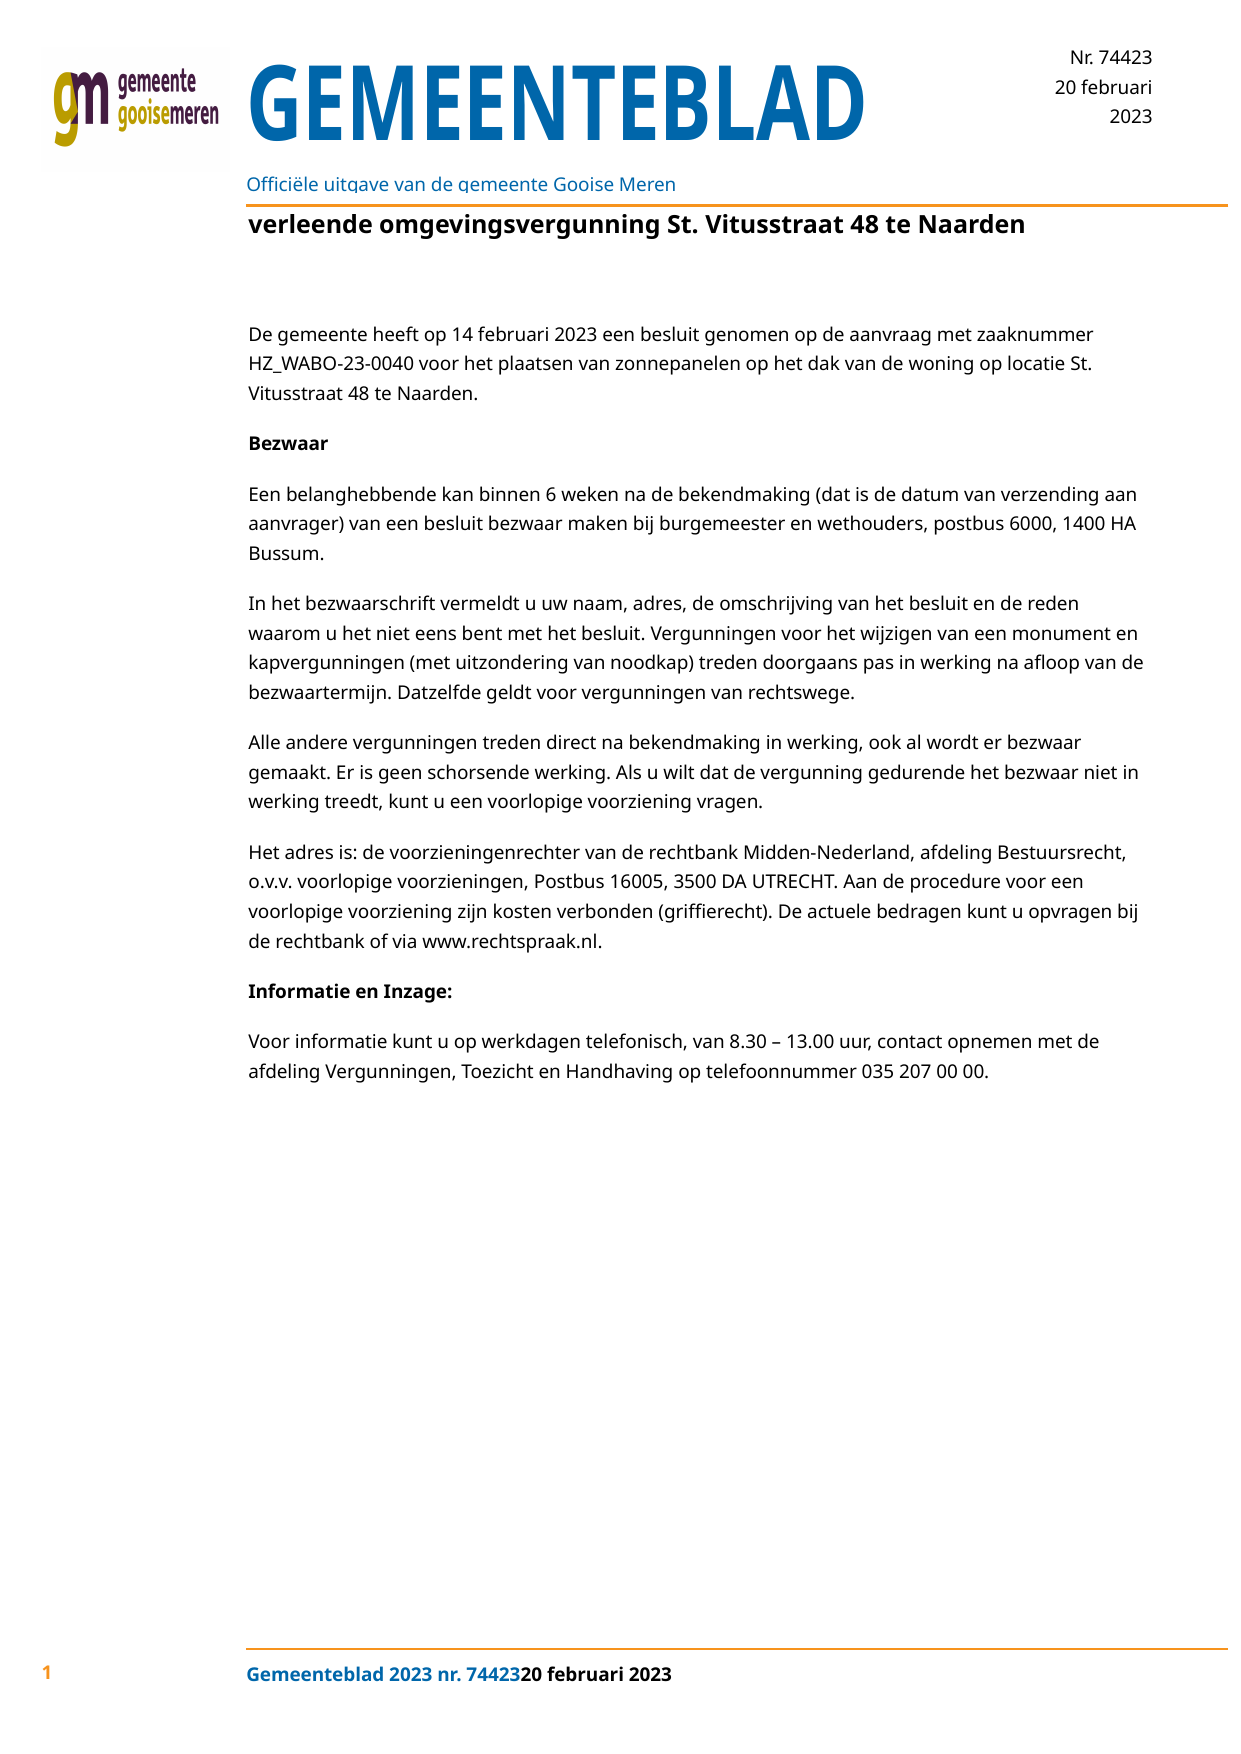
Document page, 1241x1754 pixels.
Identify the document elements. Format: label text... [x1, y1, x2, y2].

text Een belanghebbende kan binnen 6 weken na de bekendmaking (dat is de datum van verzending aan aanvrager) van een besluit bezwaar maken bij burgemeester en wethouders, postbus 6000, 1400 HA Bussum. [248, 481, 1152, 566]
text In het bezwaarschrift vermeldt u uw naam, adres, de omschrijving van het besluit en de reden waarom u het niet eens bent met het besluit. Vergunningen voor het wijzigen van een monument en kapvergunningen (met uitzondering van noodkap) treden doorgaans pas in werking na afloop van de bezwaartermijn. Datzelfde geldt voor vergunningen van rechtswege. [248, 590, 1152, 705]
picture [41, 47, 231, 172]
text Informatie en Inzage: [248, 978, 1152, 1004]
text Het adres is: de voorzieningenrechter van de rechtbank Midden-Nederland, afdeling Bestuursrecht, o.v.v. voorlopige voorzieningen, Postbus 16005, 3500 DA UTRECHT. Aan de procedure voor een voorlopige voorziening zijn kosten verbonden (griffierecht). De actuele bedragen kunt u opvragen bij de rechtbank of via www.rechtspraak.nl. [248, 839, 1152, 953]
text Voor informatie kunt u op werkdagen telefonisch, van 8.30 – 13.00 uur, contact opnemen met de afdeling Vergunningen, Toezicht en Handhaving op telefoonnummer 035 207 00 00. [248, 1029, 1152, 1084]
text verleende omgevingsvergunning St. Vitusstraat 48 te Naarden [248, 207, 1152, 241]
text Bezwaar [248, 430, 1152, 456]
text De gemeente heeft op 14 februari 2023 een besluit genomen op de aanvraag met zaaknummer HZ_WABO-23-0040 voor het plaatsen van zonnepanelen op het dak van de woning op locatie St. Vitusstraat 48 te Naarden. [248, 321, 1152, 406]
text Alle andere vergunningen treden direct na bekendmaking in werking, ook al wordt er bezwaar gemaakt. Er is geen schorsende werking. Als u wilt dat de vergunning gedurende het bezwaar niet in werking treedt, kunt u een voorlopige voorziening vragen. [248, 729, 1152, 814]
